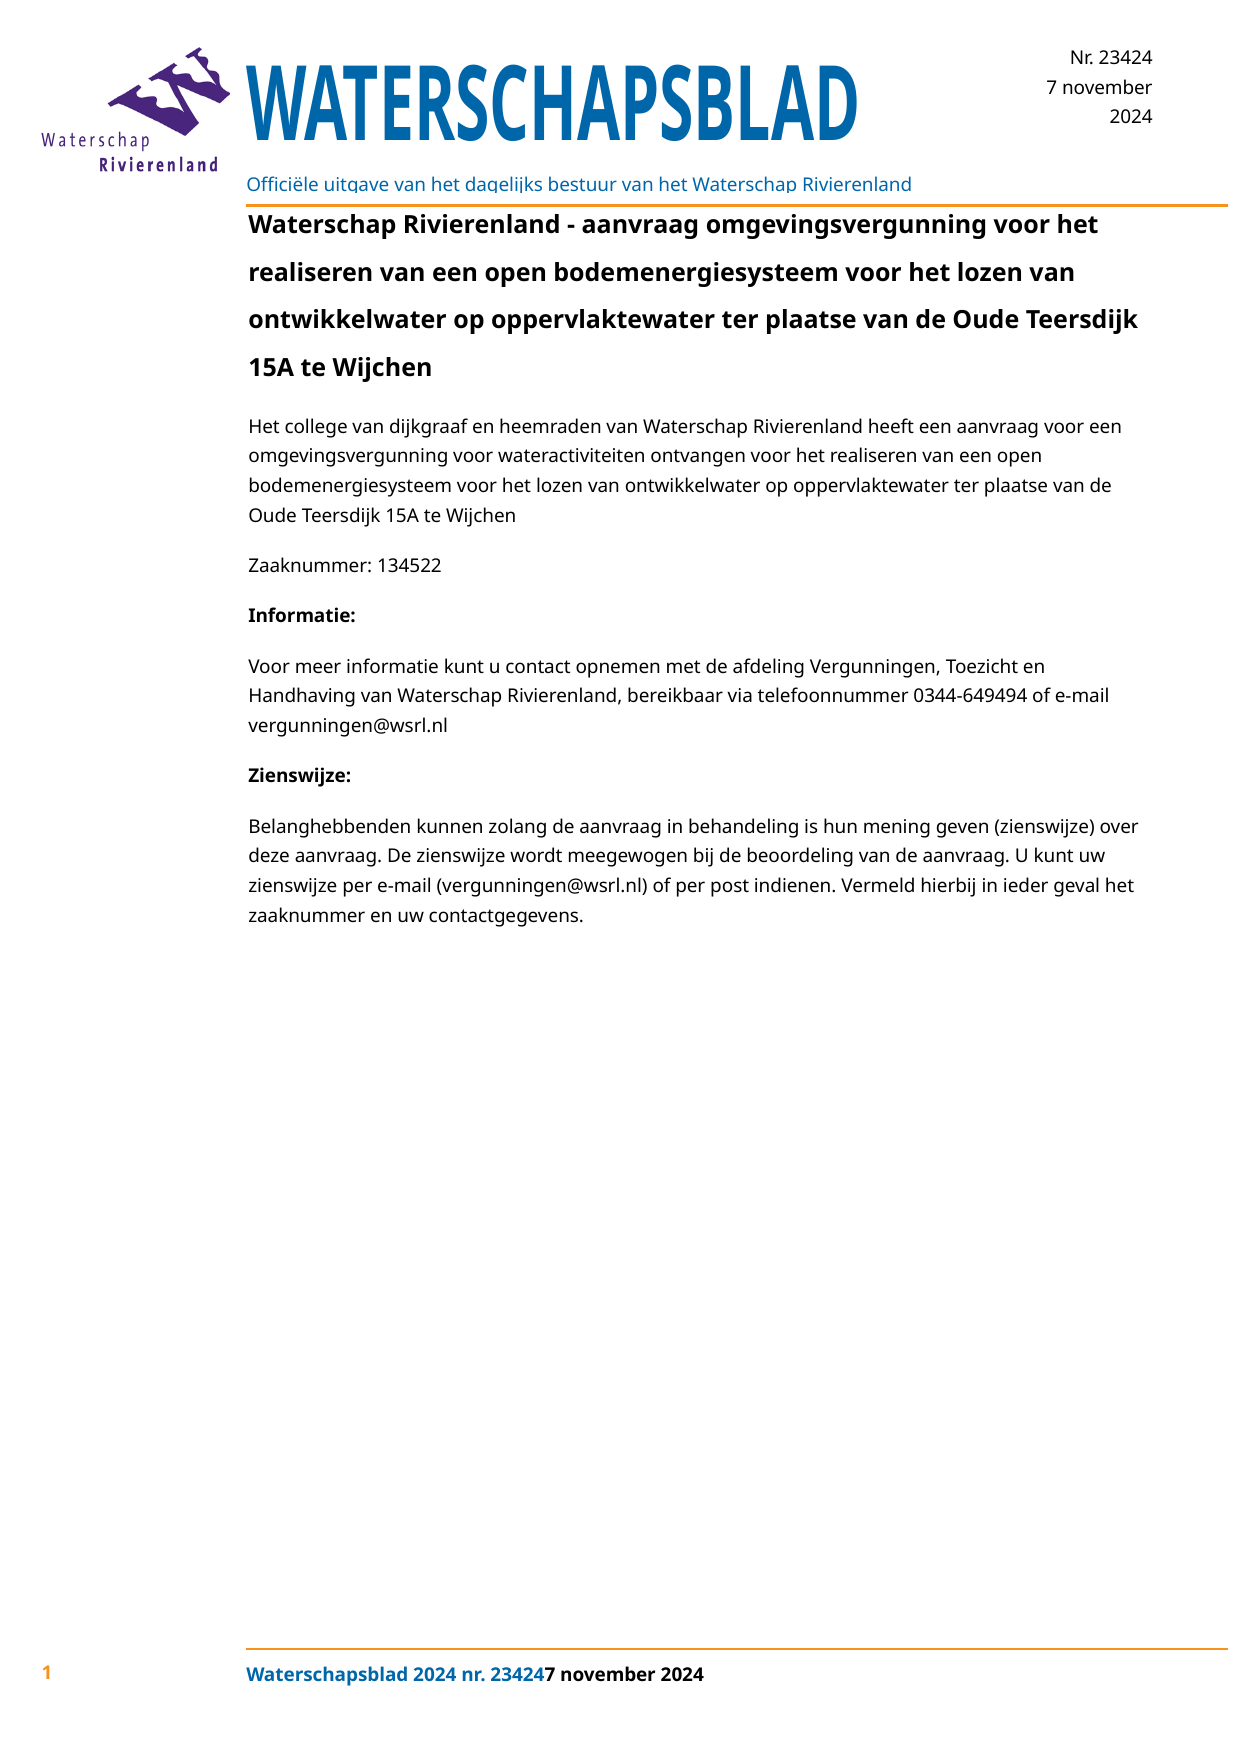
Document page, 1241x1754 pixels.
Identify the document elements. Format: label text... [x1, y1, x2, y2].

text Waterschap Rivierenland - aanvraag omgevingsvergunning voor het realiseren van een open bodemenergiesysteem voor het lozen van ontwikkelwater op oppervlaktewater ter plaatse van de Oude Teersdijk 15A te Wijchen [248, 207, 1152, 384]
text Voor meer informatie kunt u contact opnemen met de afdeling Vergunningen, Toezicht en Handhaving van Waterschap Rivierenland, bereikbaar via telefoonnummer 0344-649494 of e-mail vergunningen@wsrl.nl [248, 653, 1152, 738]
picture [41, 47, 231, 172]
text Belanghebbenden kunnen zolang de aanvraag in behandeling is hun mening geven (zienswijze) over deze aanvraag. De zienswijze wordt meegewogen bij de beoordeling van de aanvraag. U kunt uw zienswijze per e-mail (vergunningen@wsrl.nl) of per post indienen. Vermeld hierbij in ieder geval het zaaknummer en uw contactgegevens. [248, 813, 1152, 928]
text Het college van dijkgraaf en heemraden van Waterschap Rivierenland heeft een aanvraag voor een omgevingsvergunning voor wateractiviteiten ontvangen voor het realiseren van een open bodemenergiesysteem voor het lozen van ontwikkelwater op oppervlaktewater ter plaatse van de Oude Teersdijk 15A te Wijchen [248, 413, 1152, 528]
text Informatie: [248, 603, 1152, 628]
text Zienswijze: [248, 763, 1152, 788]
text Zaaknummer: 134522 [248, 552, 1152, 578]
